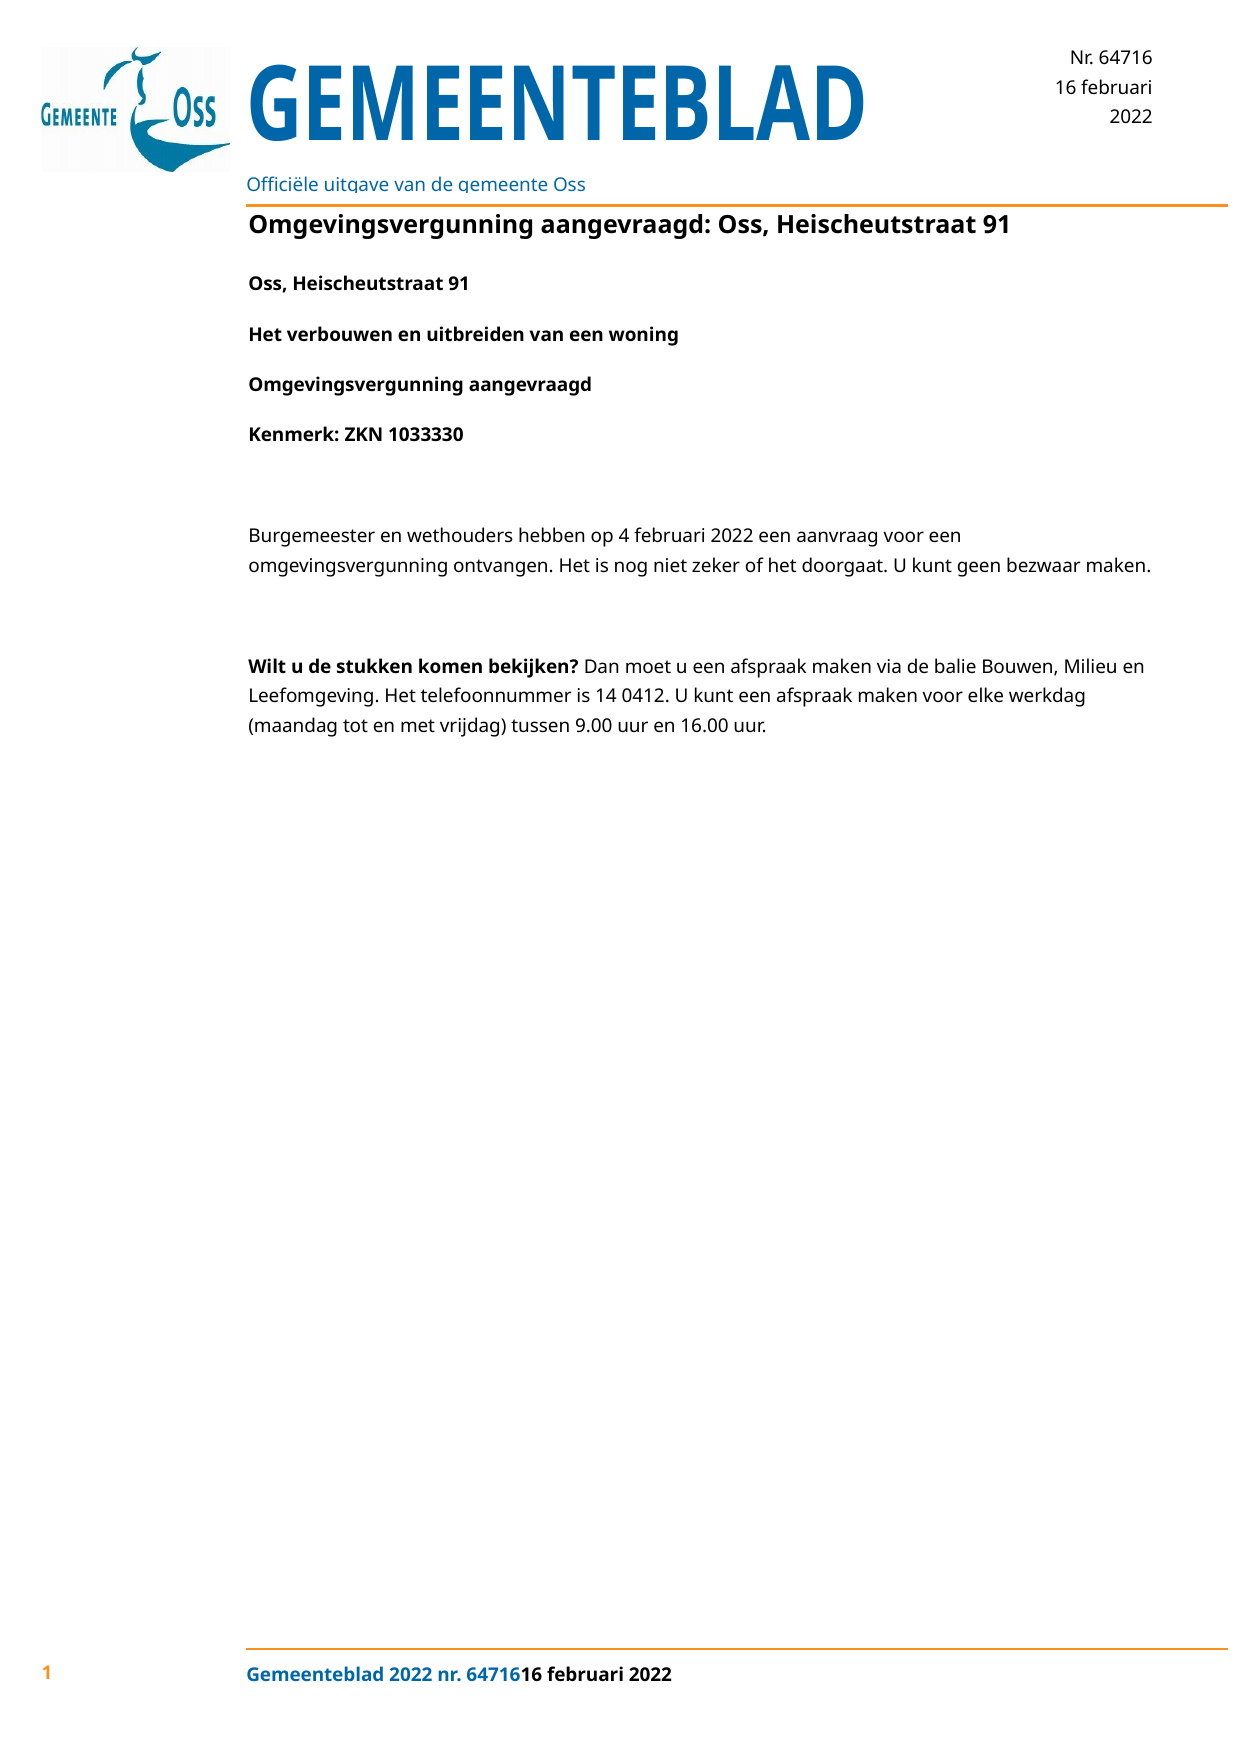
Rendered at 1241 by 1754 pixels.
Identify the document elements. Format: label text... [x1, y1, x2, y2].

text Omgevingsvergunning aangevraagd [248, 371, 1152, 397]
text Kenmerk: ZKN 1033330 [248, 422, 1152, 447]
text Omgevingsvergunning aangevraagd: Oss, Heischeutstraat 91 [248, 207, 1152, 241]
text Burgemeester en wethouders hebben op 4 februari 2022 een aanvraag voor een omgevingsvergunning ontvangen. Het is nog niet zeker of het doorgaat. U kunt geen bezwaar maken. [248, 522, 1152, 578]
text Wilt u de stukken komen bekijken? Dan moet u een afspraak maken via de balie Bouwen, Milieu en Leefomgeving. Het telefoonnummer is 14 0412. U kunt een afspraak maken voor elke werkdag (maandag tot en met vrijdag) tussen 9.00 uur en 16.00 uur. [248, 653, 1152, 738]
text Het verbouwen en uitbreiden van een woning [248, 321, 1152, 346]
text Oss, Heischeutstraat 91 [248, 270, 1152, 296]
picture [41, 47, 231, 172]
